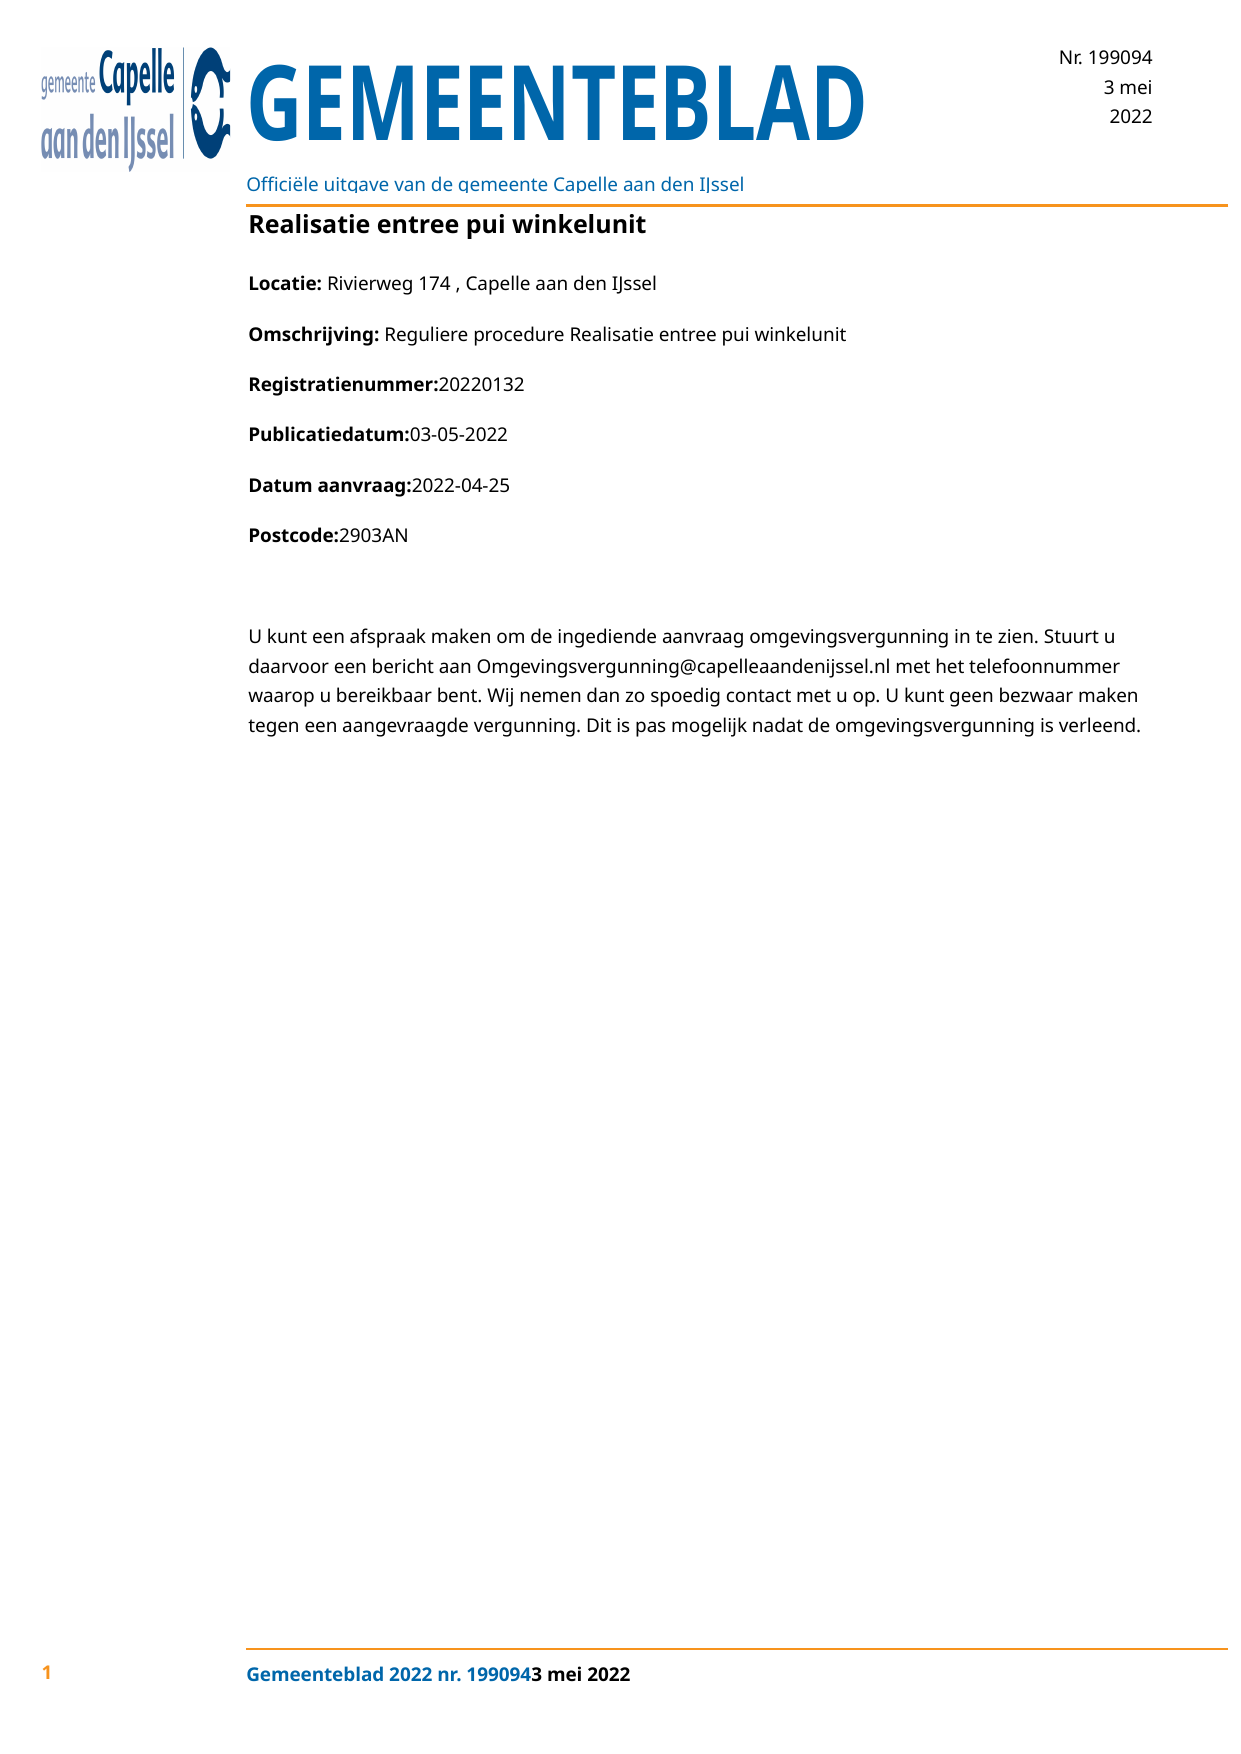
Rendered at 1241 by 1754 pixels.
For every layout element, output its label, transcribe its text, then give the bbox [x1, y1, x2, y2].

picture [41, 47, 231, 172]
text U kunt een afspraak maken om de ingediende aanvraag omgevingsvergunning in te zien. Stuurt u daarvoor een bericht aan Omgevingsvergunning@capelleaandenijssel.nl met het telefoonnummer waarop u bereikbaar bent. Wij nemen dan zo spoedig contact met u op. U kunt geen bezwaar maken tegen een aangevraagde vergunning. Dit is pas mogelijk nadat de omgevingsvergunning is verleend. [248, 623, 1152, 738]
text Datum aanvraag:2022-04-25 [248, 472, 1152, 498]
text Registratienummer:20220132 [248, 371, 1152, 397]
text Locatie: Rivierweg 174 , Capelle aan den IJssel [248, 270, 1152, 296]
text Publicatiedatum:03-05-2022 [248, 422, 1152, 447]
text Realisatie entree pui winkelunit [248, 207, 1152, 241]
text Omschrijving: Reguliere procedure Realisatie entree pui winkelunit [248, 321, 1152, 346]
text Postcode:2903AN [248, 522, 1152, 548]
